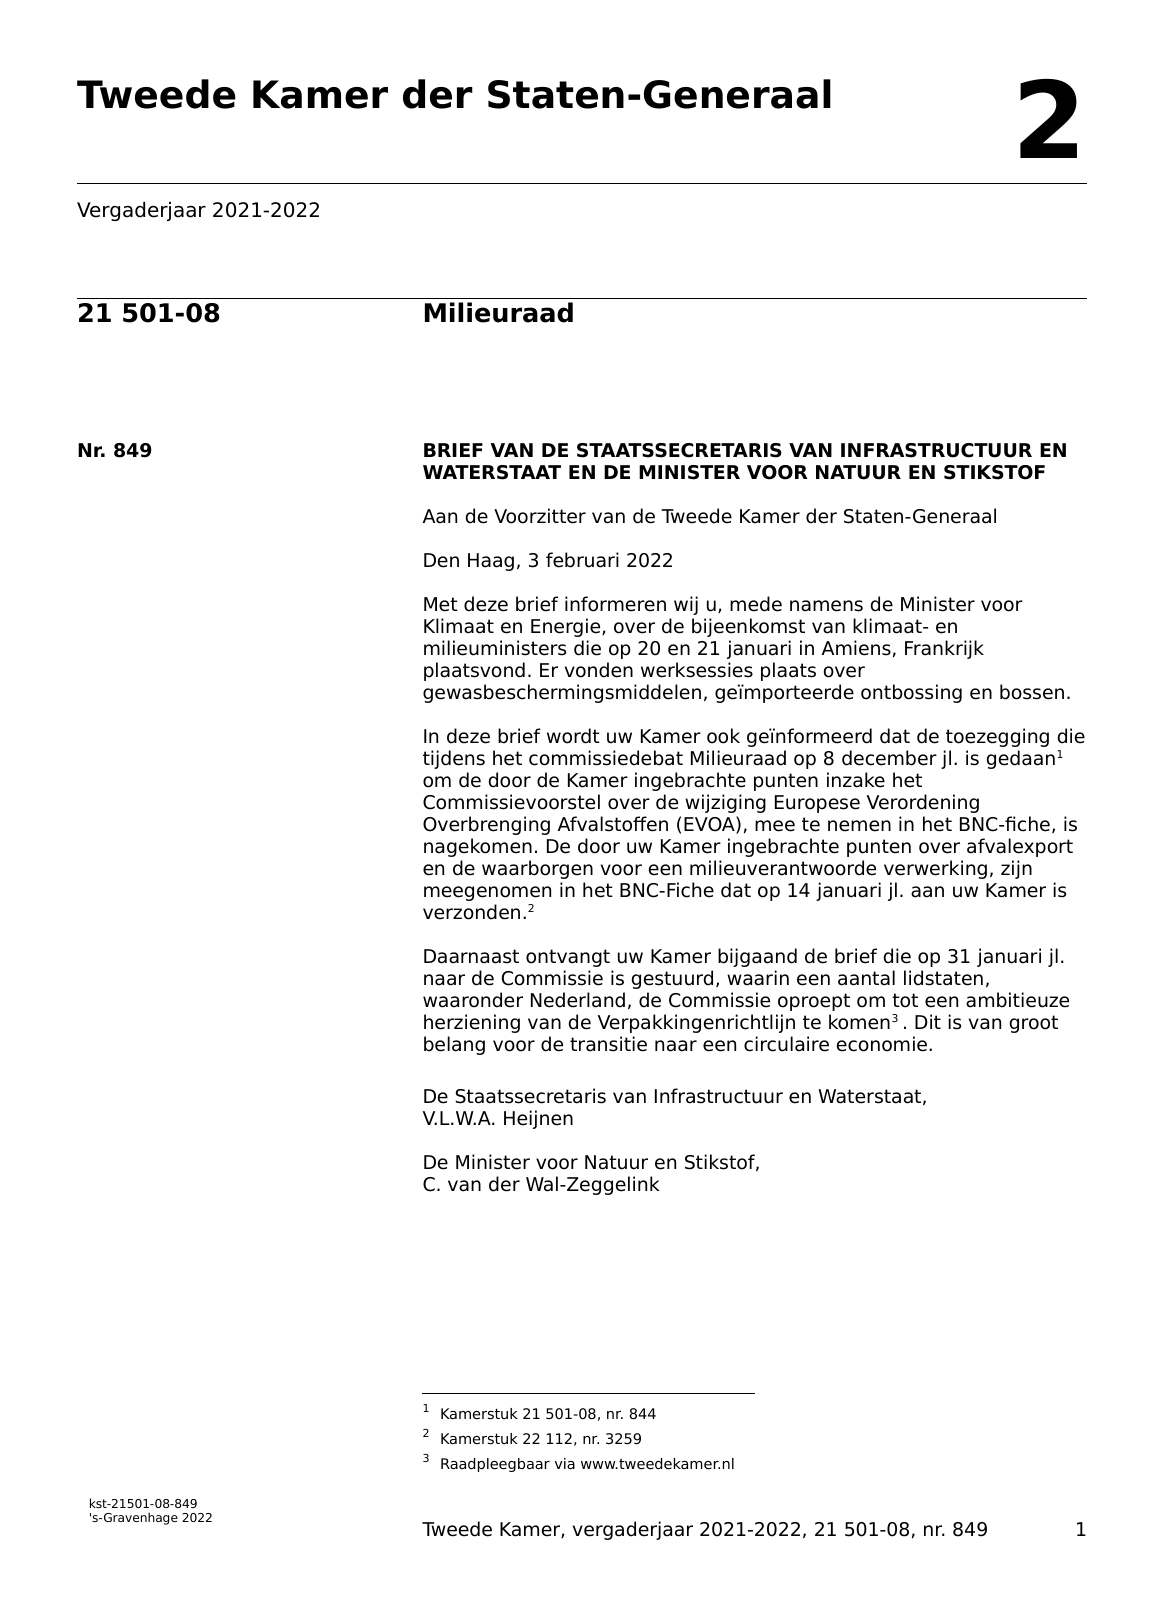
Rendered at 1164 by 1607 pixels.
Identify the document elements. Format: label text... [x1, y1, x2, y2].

text De Minister voor Natuur en Stikstof, C. van der Wal-Zeggelink [422, 1152, 1087, 1196]
text Met deze brief informeren wij u, mede namens de Minister voor Klimaat en Energie, over de bijeenkomst van klimaat- en milieuministers die op 20 en 21 januari in Amiens, Frankrijk plaatsvond. Er vonden werksessies plaats over gewasbeschermingsmiddelen, geïmporteerde ontbossing en bossen. [422, 594, 1087, 704]
text Kamerstuk 21 501-08, nr. 844 [422, 1402, 1087, 1424]
subtitle Nr. 849 BRIEF VAN DE STAATSSECRETARIS VAN INFRASTRUCTUUR EN WATERSTAAT EN DE MINISTER VOOR NATUUR EN STIKSTOF [77, 440, 1087, 484]
text De Staatssecretaris van Infrastructuur en Waterstaat, V.L.W.A. Heijnen [422, 1086, 1087, 1130]
text In deze brief wordt uw Kamer ook geïnformeerd dat de toezegging die tijdens het commissiedebat Milieuraad op 8 december jl. is gedaan om de door de Kamer ingebrachte punten inzake het Commissievoorstel over de wijziging Europese Verordening Overbrenging Afvalstoffen (EVOA), mee te nemen in het BNC-fiche, is nagekomen. De door uw Kamer ingebrachte punten over afvalexport en de waarborgen voor een milieuverantwoorde verwerking, zijn meegenomen in het BNC-Fiche dat op 14 januari jl. aan uw Kamer is verzonden. [422, 726, 1087, 924]
text Den Haag, 3 februari 2022 [422, 550, 1087, 572]
text kst-21501-08-849 [88, 1497, 323, 1511]
text 's-Gravenhage 2022 [88, 1511, 323, 1525]
table_header 2 [886, 59, 1087, 183]
subtitle 21 501-08 Milieuraad [77, 299, 1087, 329]
table_cell Vergaderjaar 2021-2022 [77, 184, 1087, 298]
text Daarnaast ontvangt uw Kamer bijgaand de brief die op 31 januari jl. naar de Commissie is gestuurd, waarin een aantal lidstaten, waaronder Nederland, de Commissie oproept om tot een ambitieuze herziening van de Verpakkingenrichtlijn te komen. Dit is van groot belang voor de transitie naar een circulaire economie. [422, 946, 1087, 1056]
table_header Tweede Kamer der Staten-Generaal [77, 59, 886, 183]
text Aan de Voorzitter van de Tweede Kamer der Staten-Generaal [422, 506, 1087, 528]
text Raadpleegbaar via www.tweedekamer.nl [422, 1452, 1087, 1474]
text Kamerstuk 22 112, nr. 3259 [422, 1427, 1087, 1449]
